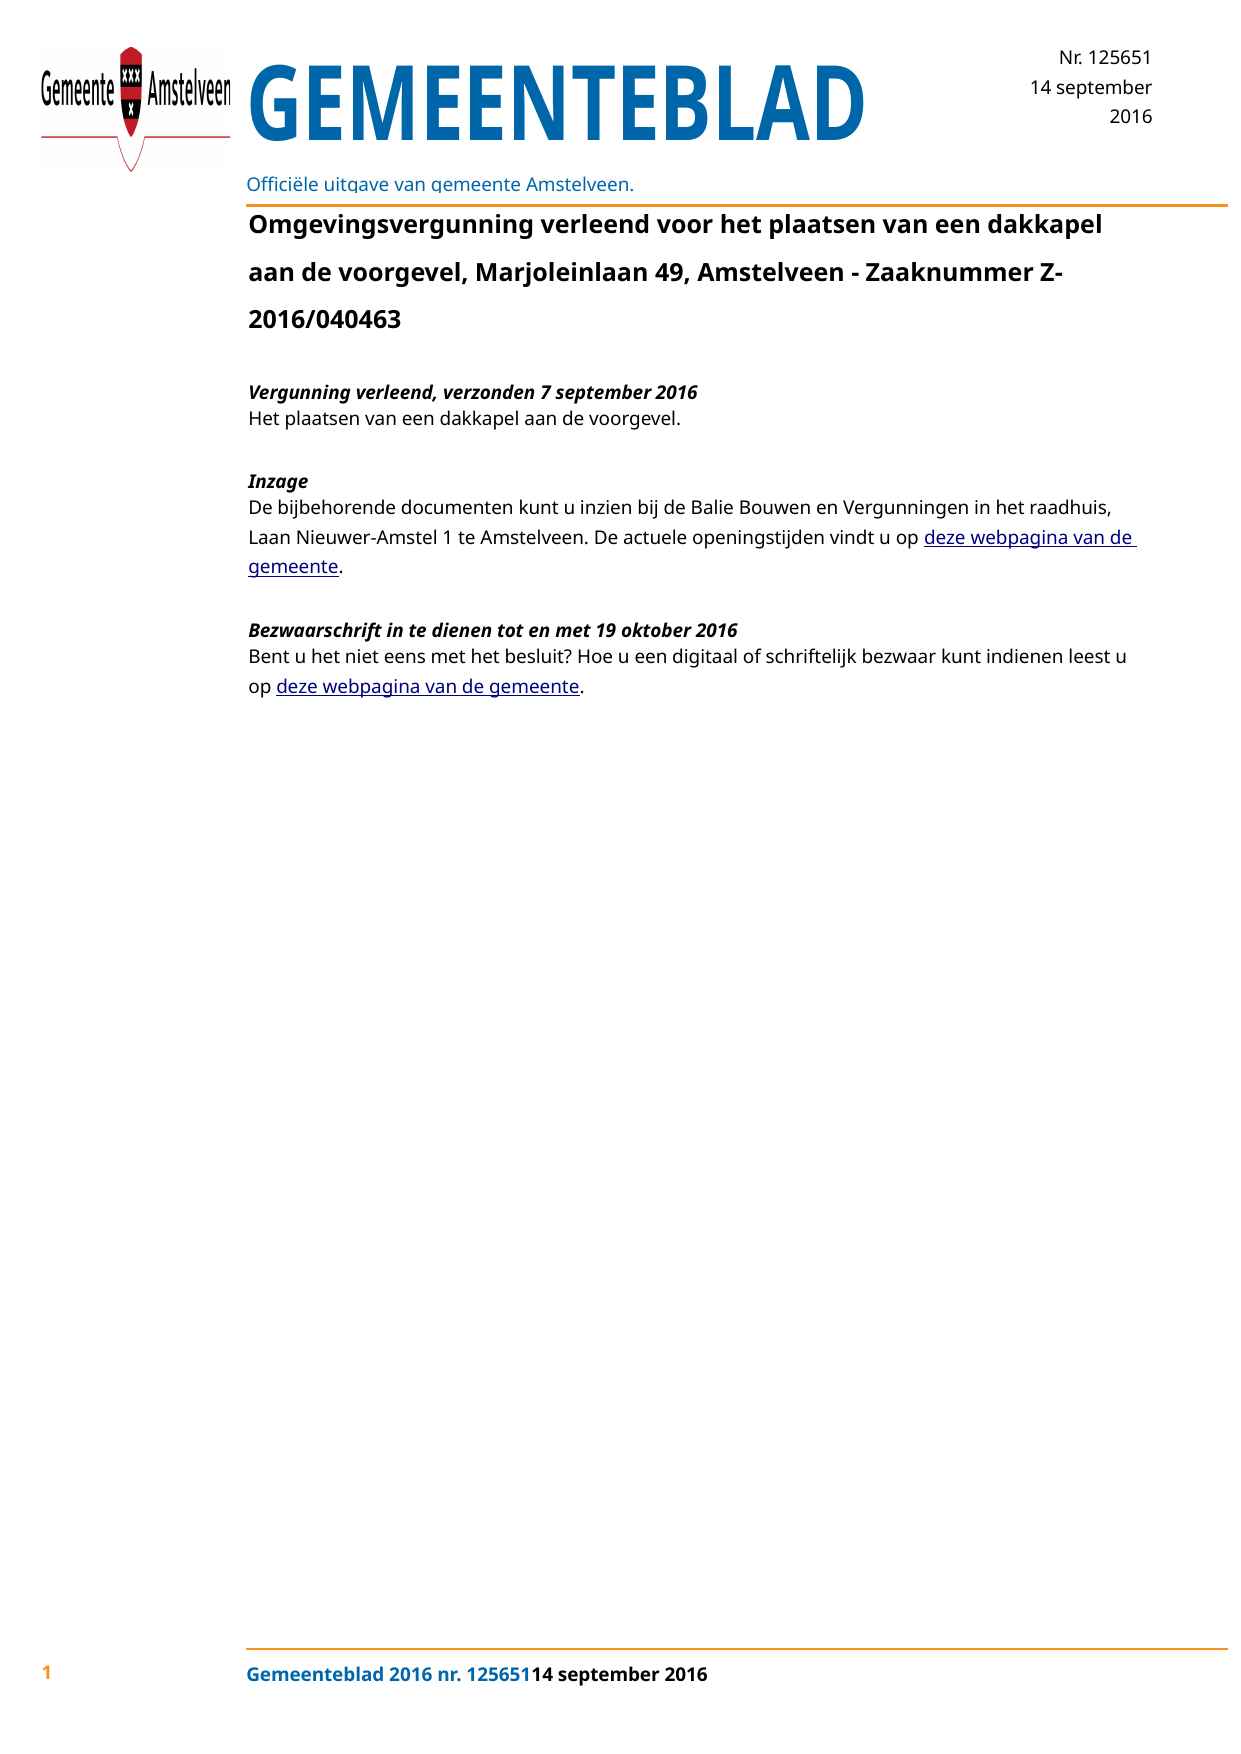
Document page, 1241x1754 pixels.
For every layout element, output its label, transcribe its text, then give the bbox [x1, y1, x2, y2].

text Bent u het niet eens met het besluit? Hoe u een digitaal of schriftelijk bezwaar kunt indienen leest u op deze webpagina van de gemeente. [248, 643, 1152, 699]
text Inzage [248, 469, 1152, 494]
picture [41, 47, 231, 172]
text Vergunning verleend, verzonden 7 september 2016 [248, 379, 1152, 405]
text Omgevingsvergunning verleend voor het plaatsen van een dakkapel aan de voorgevel, Marjoleinlaan 49, Amstelveen - Zaaknummer Z-2016/040463 [248, 207, 1152, 336]
text Bezwaarschrift in te dienen tot en met 19 oktober 2016 [248, 618, 1152, 643]
text De bijbehorende documenten kunt u inzien bij de Balie Bouwen en Vergunningen in het raadhuis, Laan Nieuwer-Amstel 1 te Amstelveen. De actuele openingstijden vindt u op deze webpagina van de gemeente. [248, 494, 1152, 579]
text Het plaatsen van een dakkapel aan de voorgevel. [248, 405, 1152, 431]
